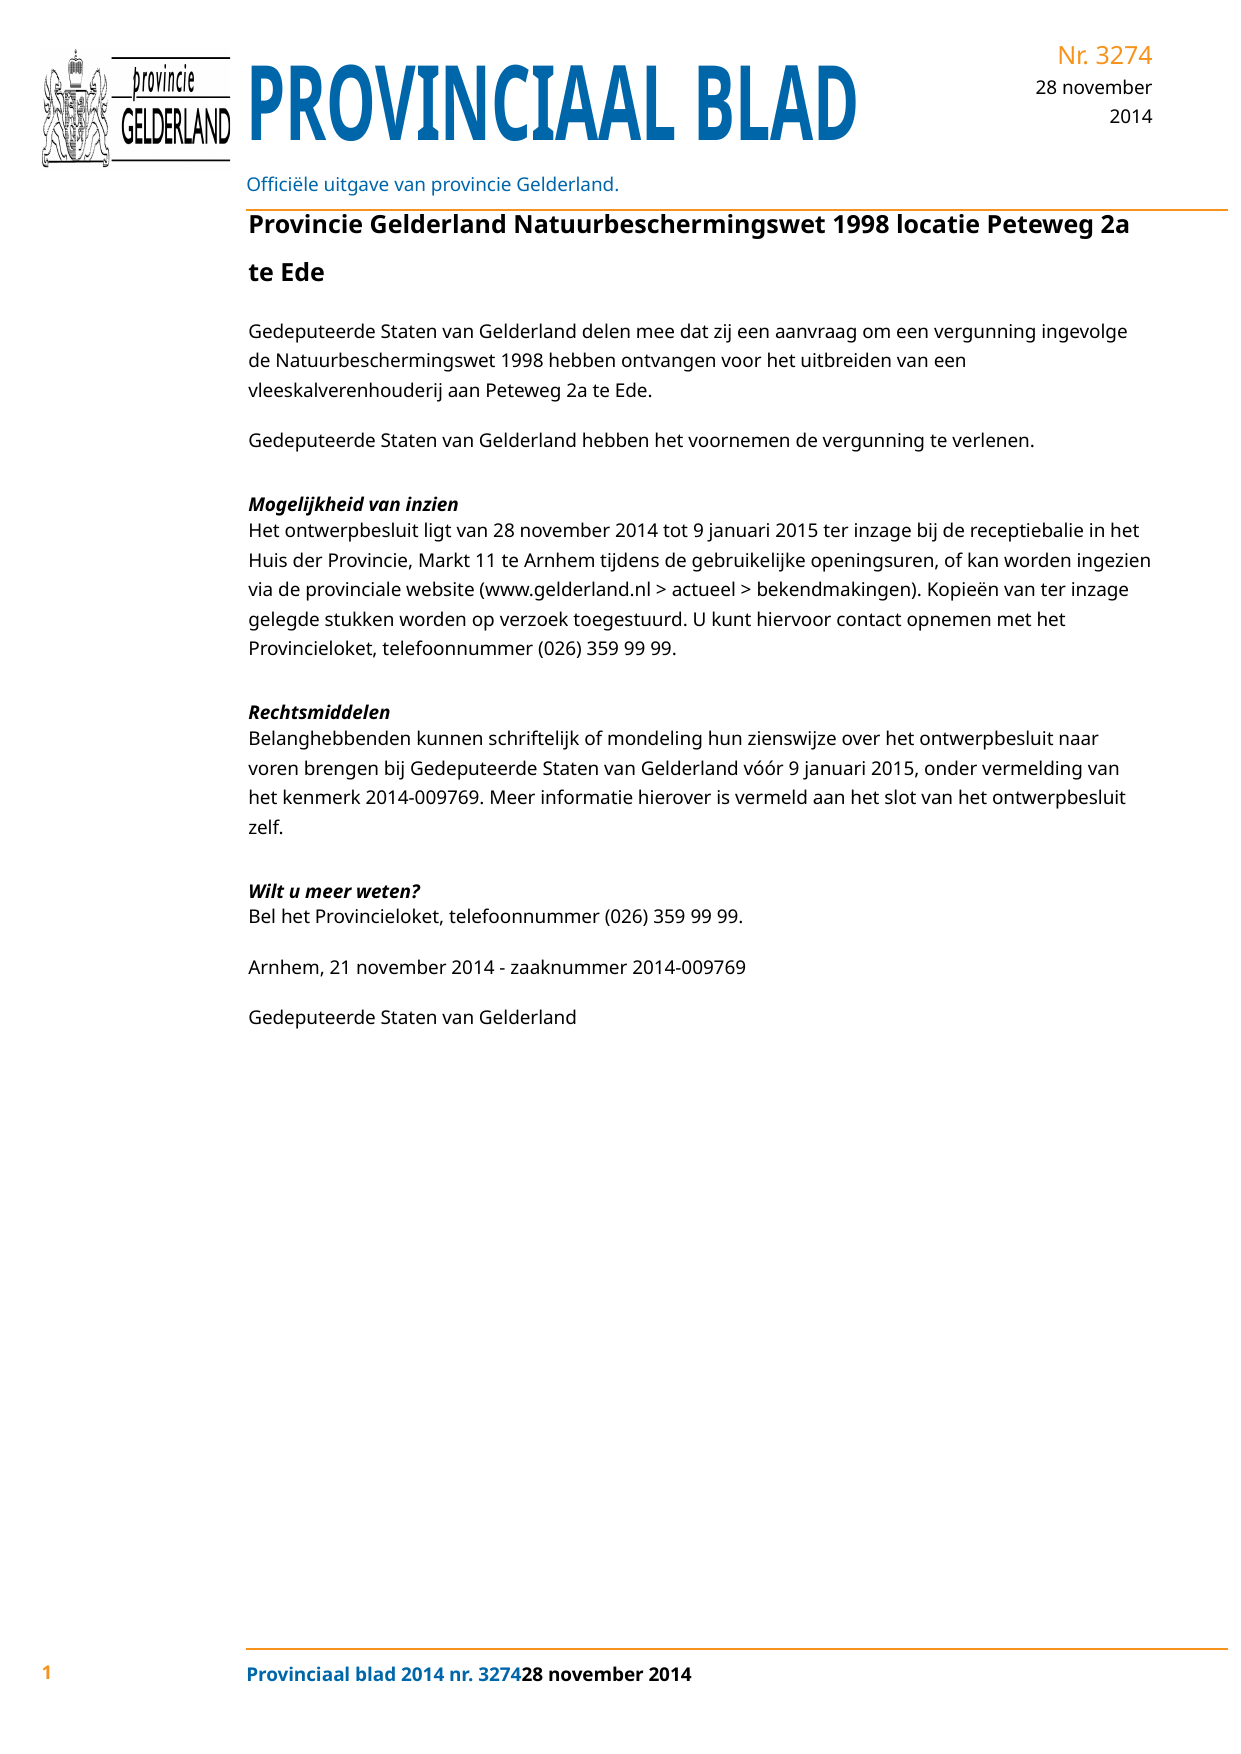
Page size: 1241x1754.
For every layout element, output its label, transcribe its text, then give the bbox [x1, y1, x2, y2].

text Bel het Provincieloket, telefoonnummer (026) 359 99 99. [248, 904, 1152, 929]
text Arnhem, 21 november 2014 - zaaknummer 2014-009769 [248, 954, 1152, 980]
text Gedeputeerde Staten van Gelderland [248, 1004, 1152, 1030]
text Rechtsmiddelen [248, 699, 1152, 725]
text Gedeputeerde Staten van Gelderland hebben het voornemen de vergunning te verlenen. [248, 427, 1152, 453]
text Wilt u meer weten? [248, 878, 1152, 904]
text Het ontwerpbesluit ligt van 28 november 2014 tot 9 januari 2015 ter inzage bij de receptiebalie in het Huis der Provincie, Markt 11 te Arnhem tijdens de gebruikelijke openingsuren, of kan worden ingezien via de provinciale website (www.gelderland.nl > actueel > bekendmakingen). Kopieën van ter inzage gelegde stukken worden op verzoek toegestuurd. U kunt hiervoor contact opnemen met het Provincieloket, telefoonnummer (026) 359 99 99. [248, 517, 1152, 661]
text Belanghebbenden kunnen schriftelijk of mondeling hun zienswijze over het ontwerpbesluit naar voren brengen bij Gedeputeerde Staten van Gelderland vóór 9 januari 2015, onder vermelding van het kenmerk 2014-009769. Meer informatie hierover is vermeld aan het slot van het ontwerpbesluit zelf. [248, 725, 1152, 840]
picture [41, 47, 231, 172]
text Mogelijkheid van inzien [248, 491, 1152, 517]
text Provincie Gelderland Natuurbeschermingswet 1998 locatie Peteweg 2a te Ede [248, 211, 1152, 288]
text Gedeputeerde Staten van Gelderland delen mee dat zij een aanvraag om een vergunning ingevolge de Natuurbeschermingswet 1998 hebben ontvangen voor het uitbreiden van een vleeskalverenhouderij aan Peteweg 2a te Ede. [248, 318, 1152, 403]
